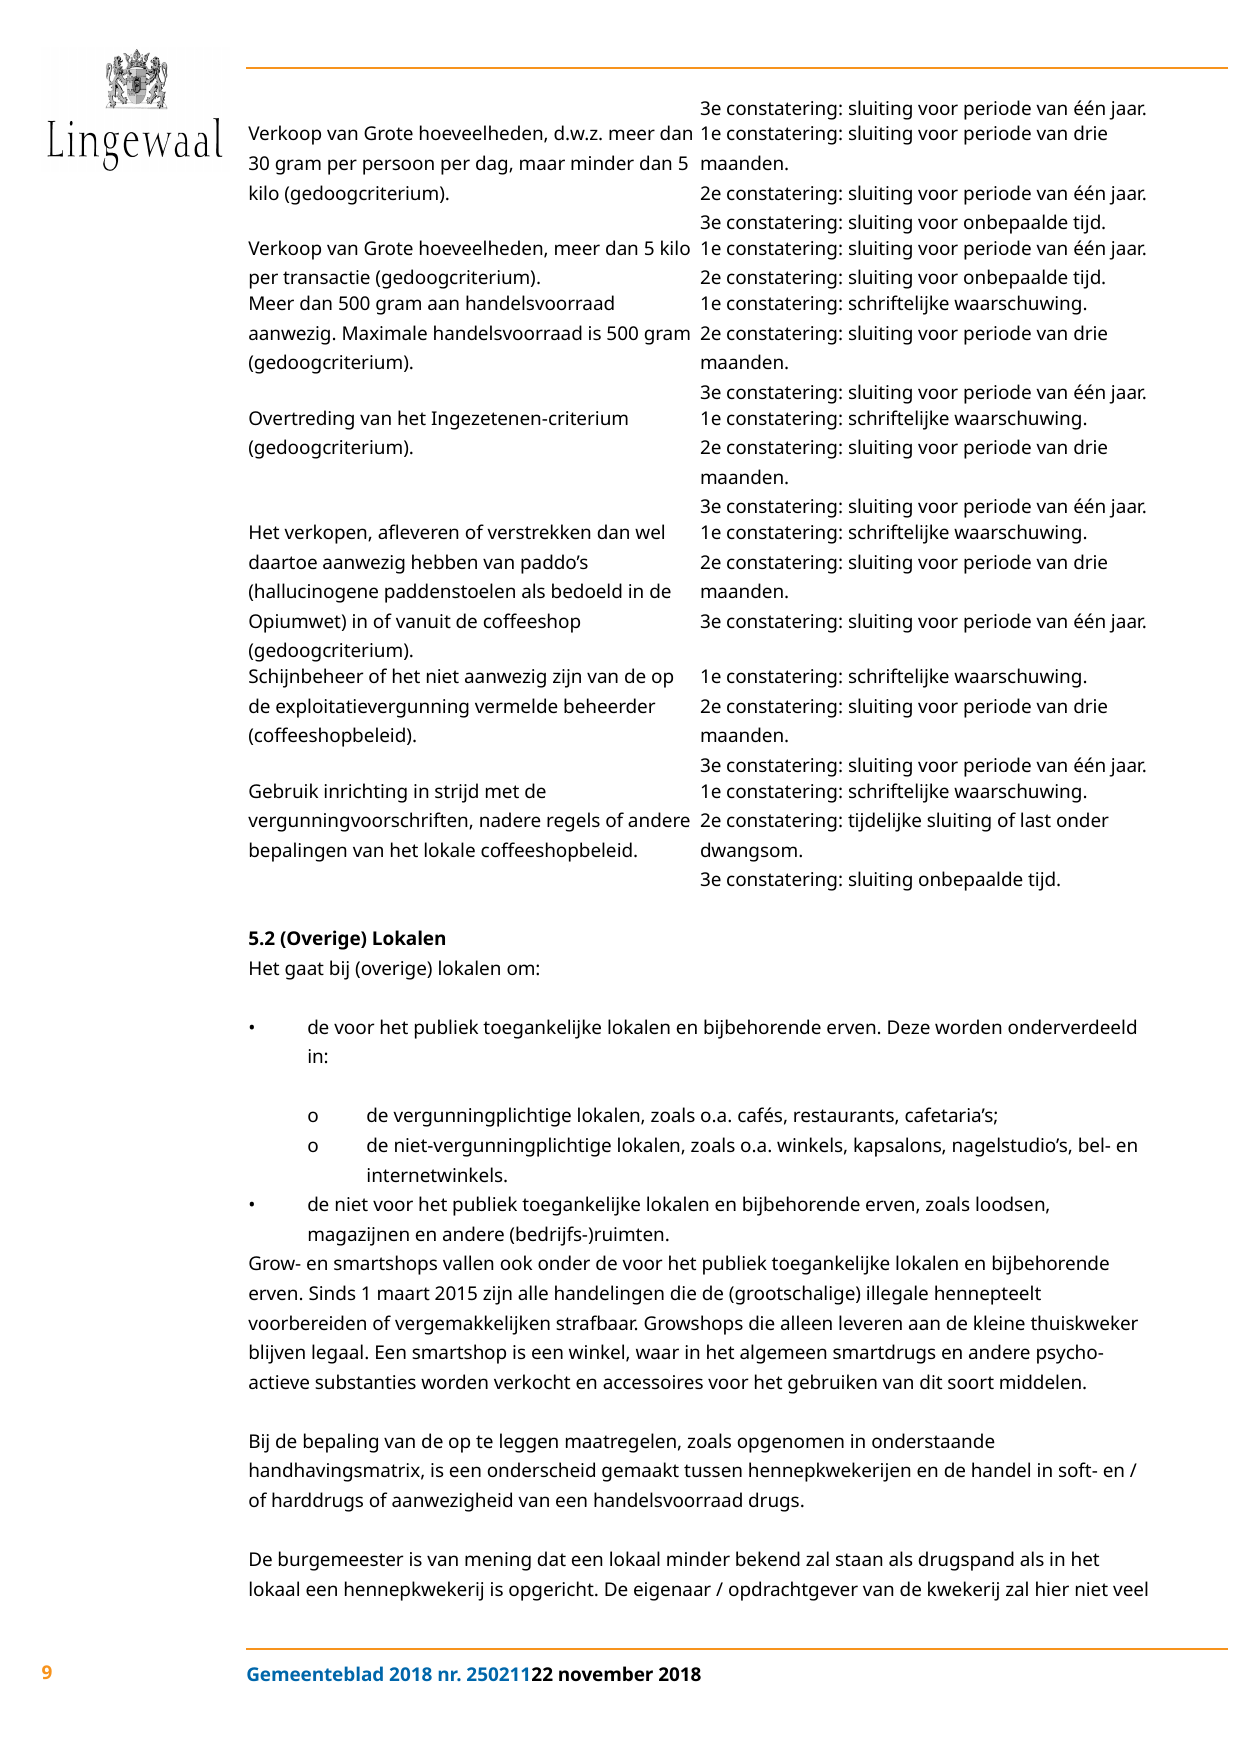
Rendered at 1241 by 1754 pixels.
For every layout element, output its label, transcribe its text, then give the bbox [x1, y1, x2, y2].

table_cell Gebruik inrichting in strijd met de vergunningvoorschriften, nadere regels of andere bepalingen van het lokale coffeeshopbeleid. [248, 778, 700, 892]
text Het gaat bij (overige) lokalen om: [248, 955, 1152, 980]
table_cell 1e constatering: schriftelijke waarschuwing. 2e constatering: sluiting voor periode van drie maanden. 3e constatering: sluiting voor periode van één jaar. [700, 519, 1152, 663]
table_cell Meer dan 500 gram aan handelsvoorraad aanwezig. Maximale handelsvoorraad is 500 gram (gedoogcriterium). [248, 290, 700, 405]
text Bij de bepaling van de op te leggen maatregelen, zoals opgenomen in onderstaande handhavingsmatrix, is een onderscheid gemaakt tussen hennepkwekerijen en de handel in soft- en / of harddrugs of aanwezigheid van een handelsvoorraad drugs. [248, 1428, 1152, 1513]
text Grow- en smartshops vallen ook onder de voor het publiek toegankelijke lokalen en bijbehorende erven. Sinds 1 maart 2015 zijn alle handelingen die de (grootschalige) illegale hennepteelt voorbereiden of vergemakkelijken strafbaar. Growshops die alleen leveren aan de kleine thuiskweker blijven legaal. Een smartshop is een winkel, waar in het algemeen smartdrugs en andere psycho-actieve substanties worden verkocht en accessoires voor het gebruiken van dit soort middelen. [248, 1251, 1152, 1394]
table_cell Overtreding van het Ingezetenen-criterium (gedoogcriterium). [248, 405, 700, 519]
list de voor het publiek toegankelijke lokalen en bijbehorende erven. Deze worden onderverdeeld in: [248, 1014, 1152, 1069]
table_cell Schijnbeheer of het niet aanwezig zijn van de op de exploitatievergunning vermelde beheerder (coffeeshopbeleid). [248, 663, 700, 778]
table_cell 1e constatering: sluiting voor periode van drie maanden. 2e constatering: sluiting voor periode van één jaar. 3e constatering: sluiting voor onbepaalde tijd. [700, 121, 1152, 235]
table_cell 1e constatering: schriftelijke waarschuwing. 2e constatering: sluiting voor periode van drie maanden. 3e constatering: sluiting voor periode van één jaar. [700, 290, 1152, 405]
text 5.2 (Overige) Lokalen [248, 925, 1152, 951]
table_cell 1e constatering: schriftelijke waarschuwing. 2e constatering: sluiting voor periode van drie maanden. 3e constatering: sluiting voor periode van één jaar. [700, 663, 1152, 778]
text De burgemeester is van mening dat een lokaal minder bekend zal staan als drugspand als in het lokaal een hennepkwekerij is opgericht. De eigenaar / opdrachtgever van de kwekerij zal hier niet veel [248, 1546, 1152, 1602]
picture [41, 47, 231, 172]
table_cell 3e constatering: sluiting voor periode van één jaar. [700, 95, 1152, 121]
list de vergunningplichtige lokalen, zoals o.a. cafés, restaurants, cafetaria’s; [307, 1103, 1152, 1128]
table_cell 1e constatering: sluiting voor periode van één jaar. 2e constatering: sluiting voor onbepaalde tijd. [700, 235, 1152, 290]
table_cell 1e constatering: schriftelijke waarschuwing. 2e constatering: sluiting voor periode van drie maanden. 3e constatering: sluiting voor periode van één jaar. [700, 405, 1152, 519]
list de niet voor het publiek toegankelijke lokalen en bijbehorende erven, zoals loodsen, magazijnen en andere (bedrijfs-)ruimten. [248, 1191, 1152, 1247]
table_cell Verkoop van Grote hoeveelheden, meer dan 5 kilo per transactie (gedoogcriterium). [248, 235, 700, 290]
table_cell [248, 95, 700, 121]
list de niet-vergunningplichtige lokalen, zoals o.a. winkels, kapsalons, nagelstudio’s, bel- en internetwinkels. [307, 1132, 1152, 1187]
table_cell Verkoop van Grote hoeveelheden, d.w.z. meer dan 30 gram per persoon per dag, maar minder dan 5 kilo (gedoogcriterium). [248, 121, 700, 235]
table_cell 1e constatering: schriftelijke waarschuwing. 2e constatering: tijdelijke sluiting of last onder dwangsom. 3e constatering: sluiting onbepaalde tijd. [700, 778, 1152, 892]
table_cell Het verkopen, afleveren of verstrekken dan wel daartoe aanwezig hebben van paddo’s (hallucinogene paddenstoelen als bedoeld in de Opiumwet) in of vanuit de coffeeshop (gedoogcriterium). [248, 519, 700, 663]
